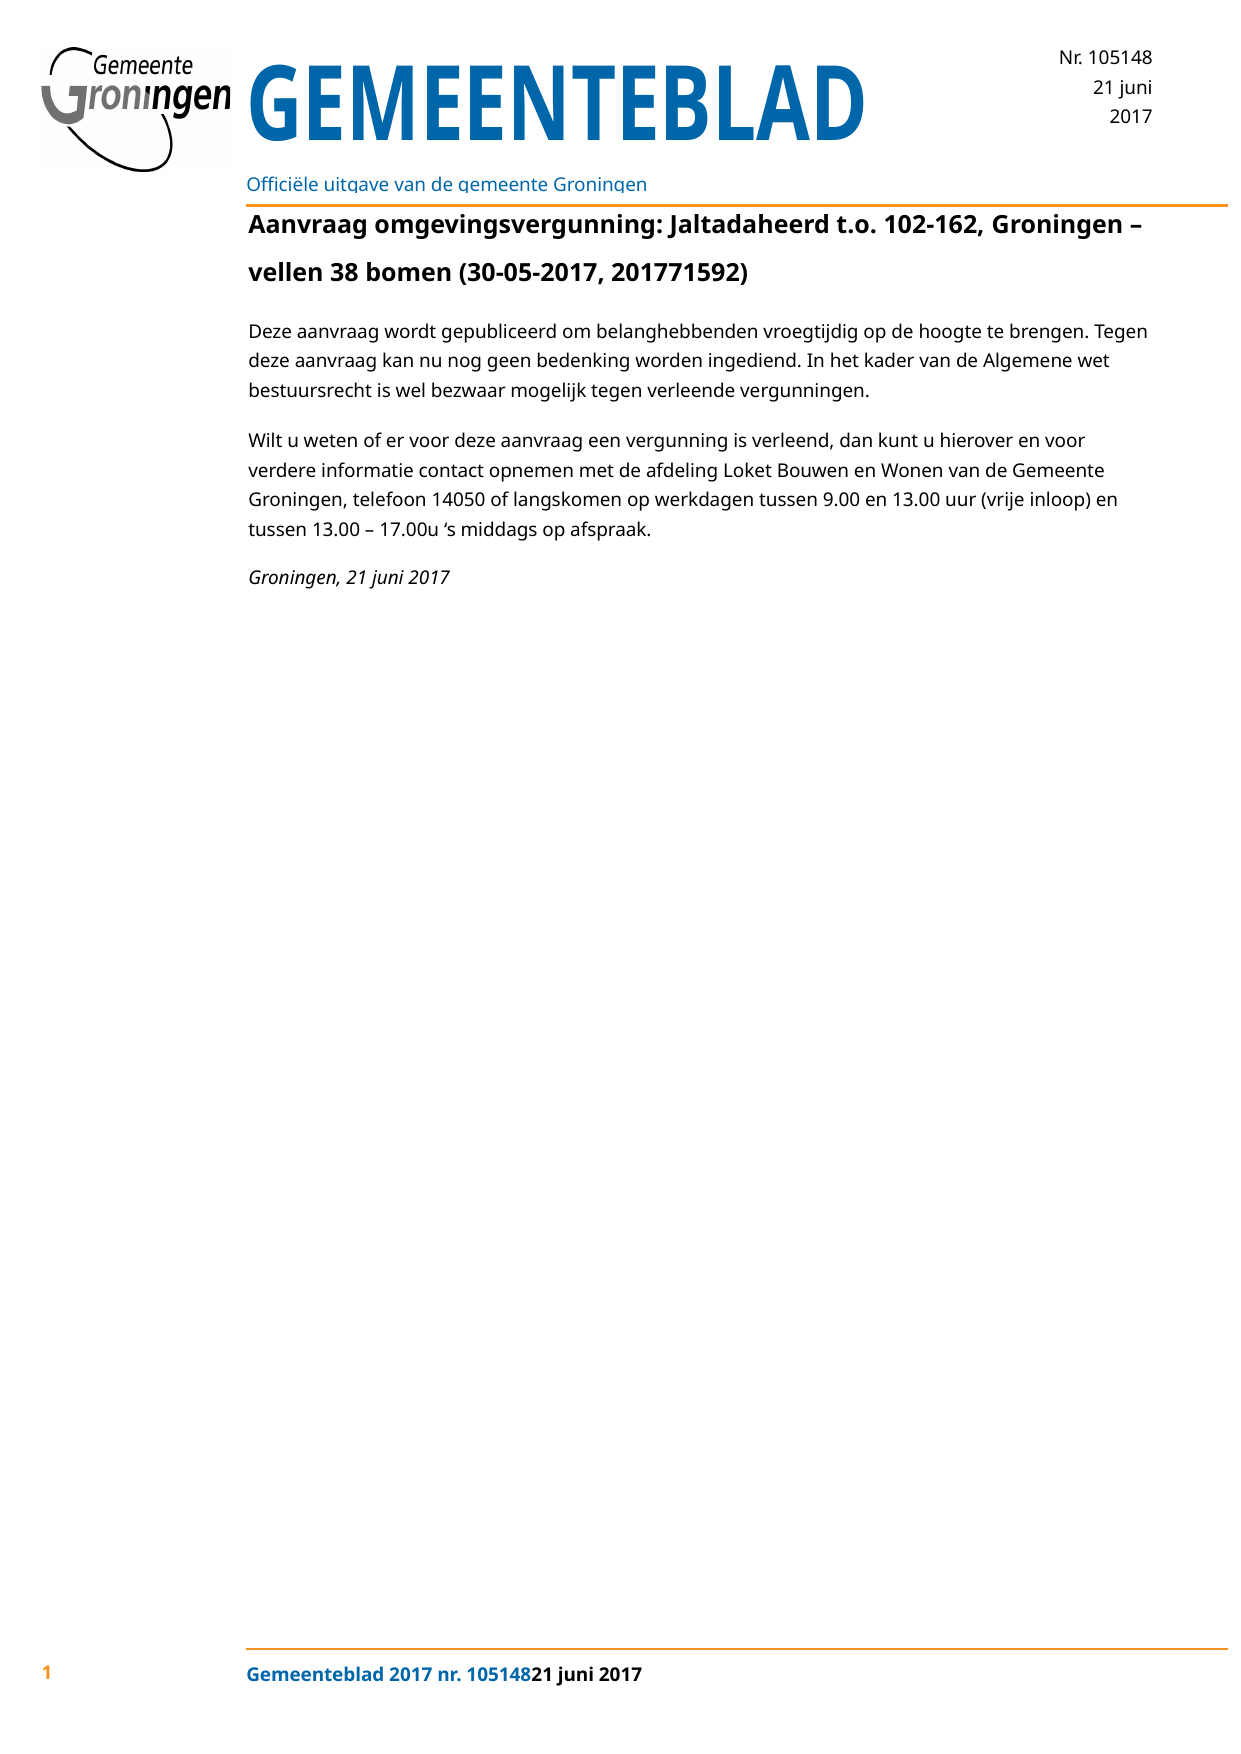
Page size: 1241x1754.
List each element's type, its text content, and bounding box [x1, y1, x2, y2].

text Wilt u weten of er voor deze aanvraag een vergunning is verleend, dan kunt u hierover en voor verdere informatie contact opnemen met de afdeling Loket Bouwen en Wonen van de Gemeente Groningen, telefoon 14050 of langskomen op werkdagen tussen 9.00 en 13.00 uur (vrije inloop) en tussen 13.00 – 17.00u ‘s middags op afspraak. [248, 427, 1152, 542]
picture [41, 47, 231, 172]
text Aanvraag omgevingsvergunning: Jaltadaheerd t.o. 102-162, Groningen – vellen 38 bomen (30-05-2017, 201771592) [248, 207, 1152, 288]
text Groningen, 21 juni 2017 [248, 564, 1152, 590]
text Deze aanvraag wordt gepubliceerd om belanghebbenden vroegtijdig op de hoogte te brengen. Tegen deze aanvraag kan nu nog geen bedenking worden ingediend. In het kader van de Algemene wet bestuursrecht is wel bezwaar mogelijk tegen verleende vergunningen. [248, 318, 1152, 403]
